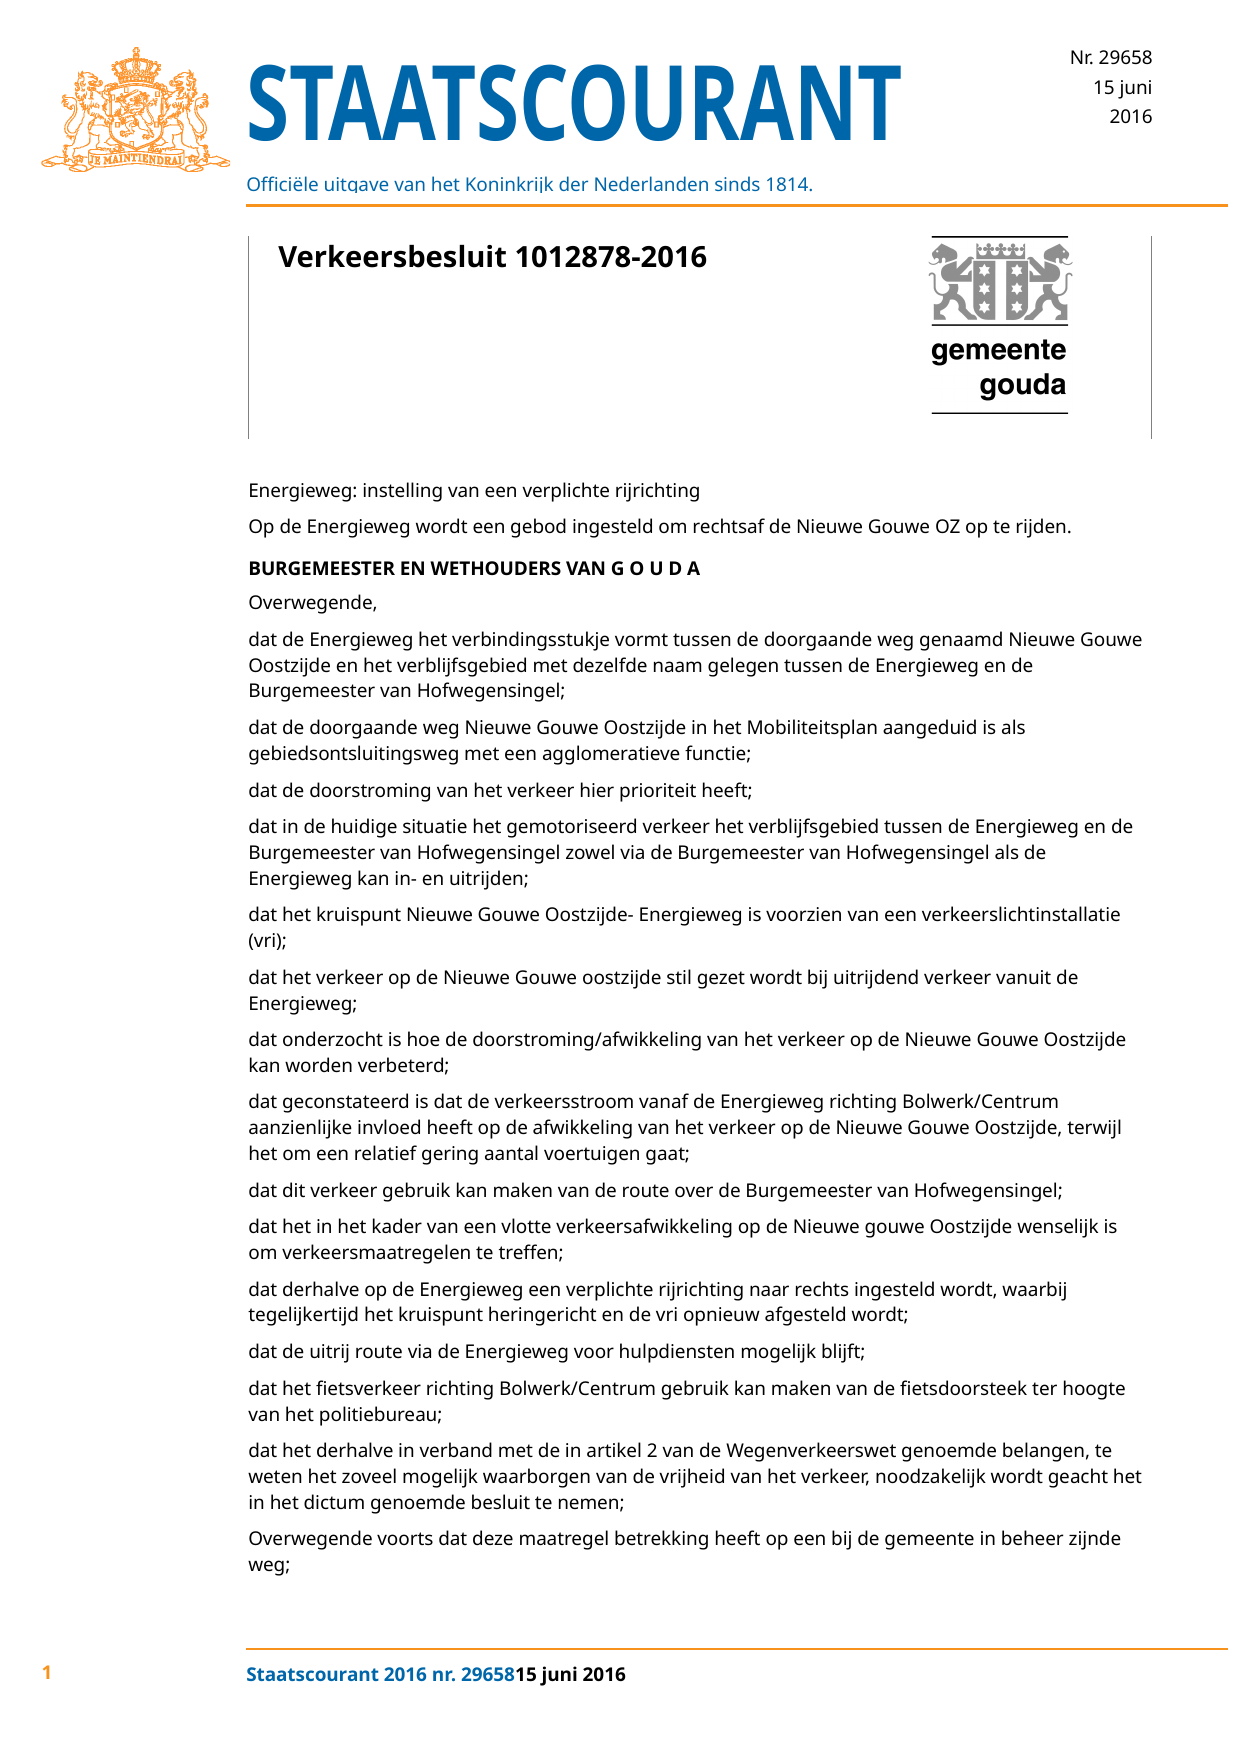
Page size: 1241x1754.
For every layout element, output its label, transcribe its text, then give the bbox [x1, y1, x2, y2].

text dat de doorgaande weg Nieuwe Gouwe Oostzijde in het Mobiliteitsplan aangeduid is als gebiedsontsluitingsweg met een agglomeratieve functie; [248, 714, 1152, 766]
table_header [850, 414, 1151, 439]
text dat het kruispunt Nieuwe Gouwe Oostzijde- Energieweg is voorzien van een verkeerslichtinstallatie (vri); [248, 902, 1152, 953]
text dat in de huidige situatie het gemotoriseerd verkeer het verblijfsgebied tussen de Energieweg en de Burgemeester van Hofwegensingel zowel via de Burgemeester van Hofwegensingel als de Energieweg kan in- en uitrijden; [248, 813, 1152, 891]
text BURGEMEESTER EN WETHOUDERS VAN G O U D A [248, 556, 1152, 581]
text dat geconstateerd is dat de verkeersstroom vanaf de Energieweg richting Bolwerk/Centrum aanzienlijke invloed heeft op de afwikkeling van het verkeer op de Nieuwe Gouwe Oostzijde, terwijl het om een relatief gering aantal voertuigen gaat; [248, 1089, 1152, 1166]
text dat het in het kader van een vlotte verkeersafwikkeling op de Nieuwe gouwe Oostzijde wenselijk is om verkeersmaatregelen te treffen; [248, 1213, 1152, 1265]
text dat de uitrij route via de Energieweg voor hulpdiensten mogelijk blijft; [248, 1338, 1152, 1364]
text dat onderzocht is hoe de doorstroming/afwikkeling van het verkeer op de Nieuwe Gouwe Oostzijde kan worden verbeterd; [248, 1026, 1152, 1078]
text Energieweg: instelling van een verplichte rijrichting [248, 477, 1152, 503]
text dat het derhalve in verband met de in artikel 2 van de Wegenverkeerswet genoemde belangen, te weten het zoveel mogelijk waarborgen van de vrijheid van het verkeer, noodzakelijk wordt geacht het in het dictum genoemde besluit te nemen; [248, 1437, 1152, 1514]
table_header [850, 236, 928, 413]
table_header Verkeersbesluit 1012878-2016 [249, 236, 850, 439]
text dat dit verkeer gebruik kan maken van de route over de Burgemeester van Hofwegensingel; [248, 1177, 1152, 1203]
text Op de Energieweg wordt een gebod ingesteld om rechtsaf de Nieuwe Gouwe OZ op te rijden. [248, 514, 1152, 539]
text Overwegende voorts dat deze maatregel betrekking heeft op een bij de gemeente in beheer zijnde weg; [248, 1526, 1152, 1577]
text dat het fietsverkeer richting Bolwerk/Centrum gebruik kan maken van de fietsdoorsteek ter hoogte van het politiebureau; [248, 1375, 1152, 1426]
text dat de Energieweg het verbindingsstukje vormt tussen de doorgaande weg genaamd Nieuwe Gouwe Oostzijde en het verblijfsgebied met dezelfde naam gelegen tussen de Energieweg en de Burgemeester van Hofwegensingel; [248, 626, 1152, 703]
text Overwegende, [248, 589, 1152, 615]
text dat het verkeer op de Nieuwe Gouwe oostzijde stil gezet wordt bij uitrijdend verkeer vanuit de Energieweg; [248, 964, 1152, 1015]
picture [41, 47, 231, 172]
picture [928, 236, 1073, 414]
table_header [1073, 236, 1151, 413]
text dat de doorstroming van het verkeer hier prioriteit heeft; [248, 777, 1152, 802]
text dat derhalve op de Energieweg een verplichte rijrichting naar rechts ingesteld wordt, waarbij tegelijkertijd het kruispunt heringericht en de vri opnieuw afgesteld wordt; [248, 1276, 1152, 1327]
